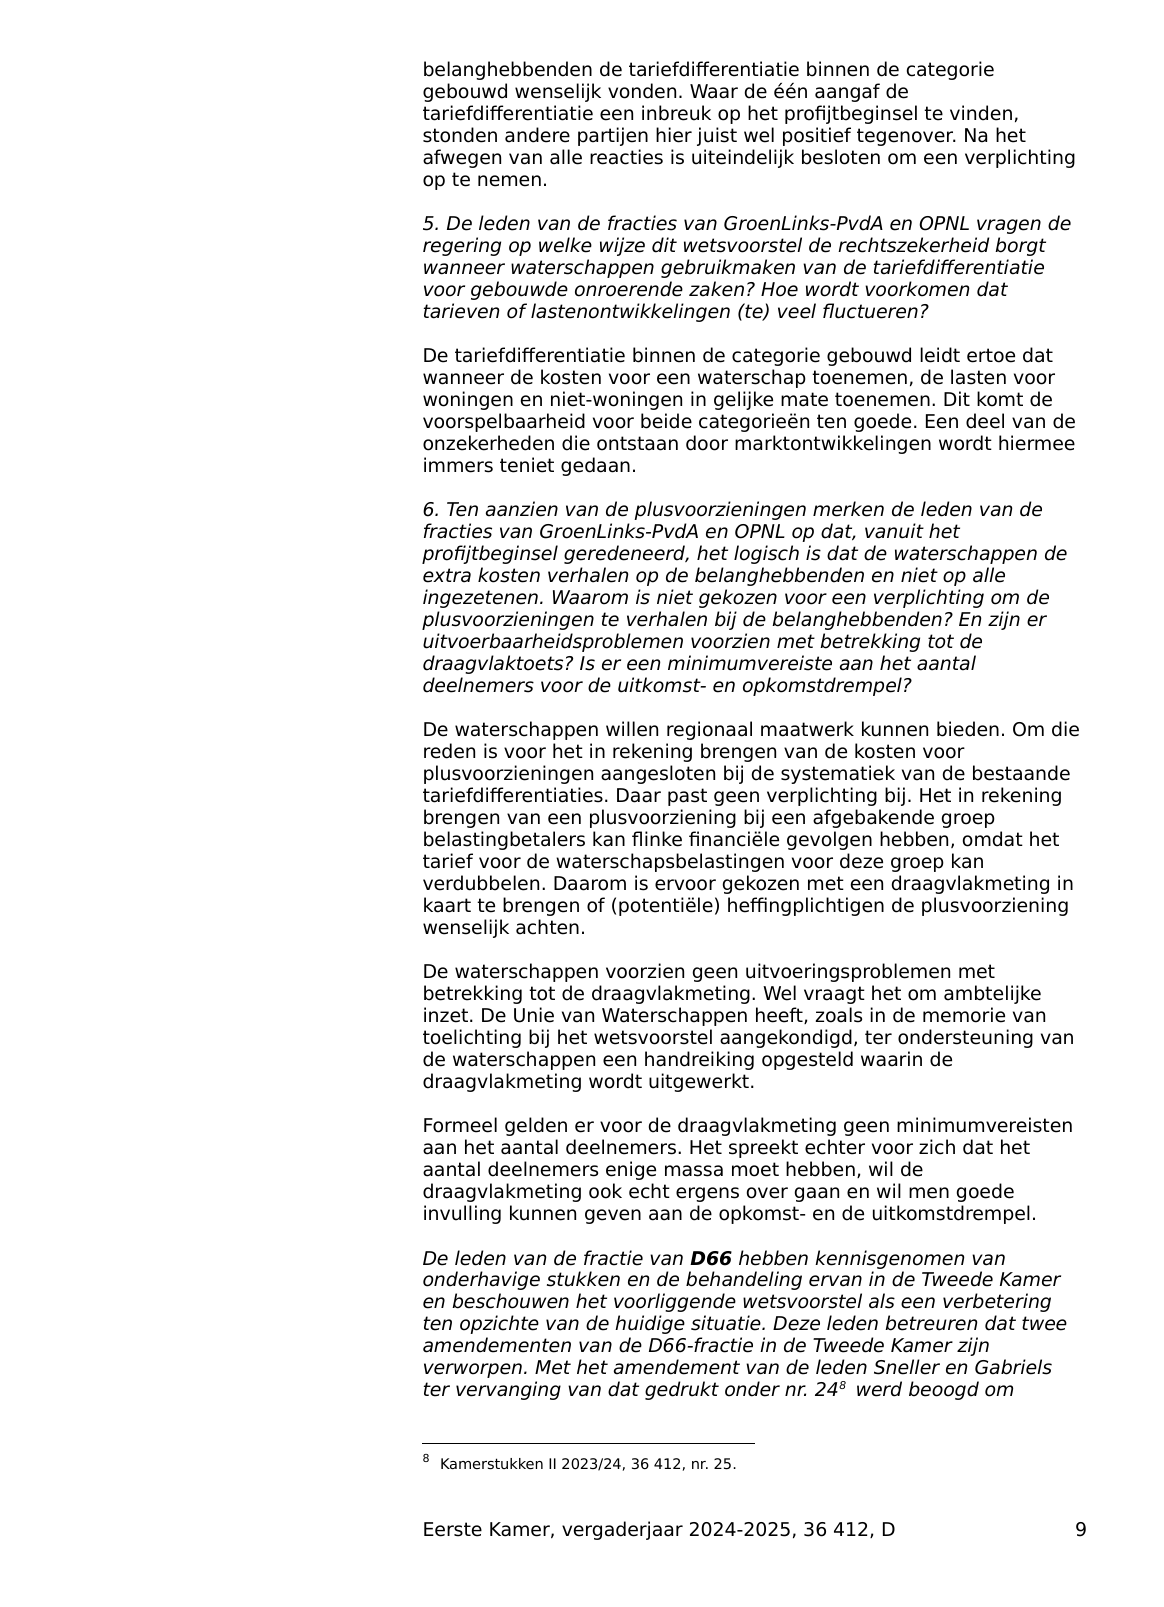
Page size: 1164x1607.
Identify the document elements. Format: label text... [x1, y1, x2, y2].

text De tariefdifferentiatie binnen de categorie gebouwd leidt ertoe dat wanneer de kosten voor een waterschap toenemen, de lasten voor woningen en niet-woningen in gelijke mate toenemen. Dit komt de voorspelbaarheid voor beide categorieën ten goede. Een deel van de onzekerheden die ontstaan door marktontwikkelingen wordt hiermee immers teniet gedaan. [422, 345, 1087, 477]
text belanghebbenden de tariefdifferentiatie binnen de categorie gebouwd wenselijk vonden. Waar de één aangaf de tariefdifferentiatie een inbreuk op het profijtbeginsel te vinden, stonden andere partijen hier juist wel positief tegenover. Na het afwegen van alle reacties is uiteindelijk besloten om een verplichting op te nemen. [422, 59, 1087, 191]
text 5. De leden van de fracties van GroenLinks-PvdA en OPNL vragen de regering op welke wijze dit wetsvoorstel de rechtszekerheid borgt wanneer waterschappen gebruikmaken van de tariefdifferentiatie voor gebouwde onroerende zaken? Hoe wordt voorkomen dat tarieven of lastenontwikkelingen (te) veel fluctueren? [422, 213, 1087, 323]
text Formeel gelden er voor de draagvlakmeting geen minimumvereisten aan het aantal deelnemers. Het spreekt echter voor zich dat het aantal deelnemers enige massa moet hebben, wil de draagvlakmeting ook echt ergens over gaan en wil men goede invulling kunnen geven aan de opkomst- en de uitkomstdrempel. [422, 1115, 1087, 1225]
text De leden van de fractie van D66 hebben kennisgenomen van onderhavige stukken en de behandeling ervan in de Tweede Kamer en beschouwen het voorliggende wetsvoorstel als een verbetering ten opzichte van de huidige situatie. Deze leden betreuren dat twee amendementen van de D66-fractie in de Tweede Kamer zijn verworpen. Met het amendement van de leden Sneller en Gabriels ter vervanging van dat gedrukt onder nr. 24 werd beoogd om [422, 1247, 1087, 1401]
text De waterschappen voorzien geen uitvoeringsproblemen met betrekking tot de draagvlakmeting. Wel vraagt het om ambtelijke inzet. De Unie van Waterschappen heeft, zoals in de memorie van toelichting bij het wetsvoorstel aangekondigd, ter ondersteuning van de waterschappen een handreiking opgesteld waarin de draagvlakmeting wordt uitgewerkt. [422, 961, 1087, 1093]
text De waterschappen willen regionaal maatwerk kunnen bieden. Om die reden is voor het in rekening brengen van de kosten voor plusvoorzieningen aangesloten bij de systematiek van de bestaande tariefdifferentiaties. Daar past geen verplichting bij. Het in rekening brengen van een plusvoorziening bij een afgebakende groep belastingbetalers kan flinke financiële gevolgen hebben, omdat het tarief voor de waterschapsbelastingen voor deze groep kan verdubbelen. Daarom is ervoor gekozen met een draagvlakmeting in kaart te brengen of (potentiële) heffingplichtigen de plusvoorziening wenselijk achten. [422, 719, 1087, 939]
text Kamerstukken II 2023/24, 36 412, nr. 25. [422, 1452, 1087, 1474]
text 6. Ten aanzien van de plusvoorzieningen merken de leden van de fracties van GroenLinks-PvdA en OPNL op dat, vanuit het profijtbeginsel geredeneerd, het logisch is dat de waterschappen de extra kosten verhalen op de belanghebbenden en niet op alle ingezetenen. Waarom is niet gekozen voor een verplichting om de plusvoorzieningen te verhalen bij de belanghebbenden? En zijn er uitvoerbaarheidsproblemen voorzien met betrekking tot de draagvlaktoets? Is er een minimumvereiste aan het aantal deelnemers voor de uitkomst- en opkomstdrempel? [422, 499, 1087, 697]
